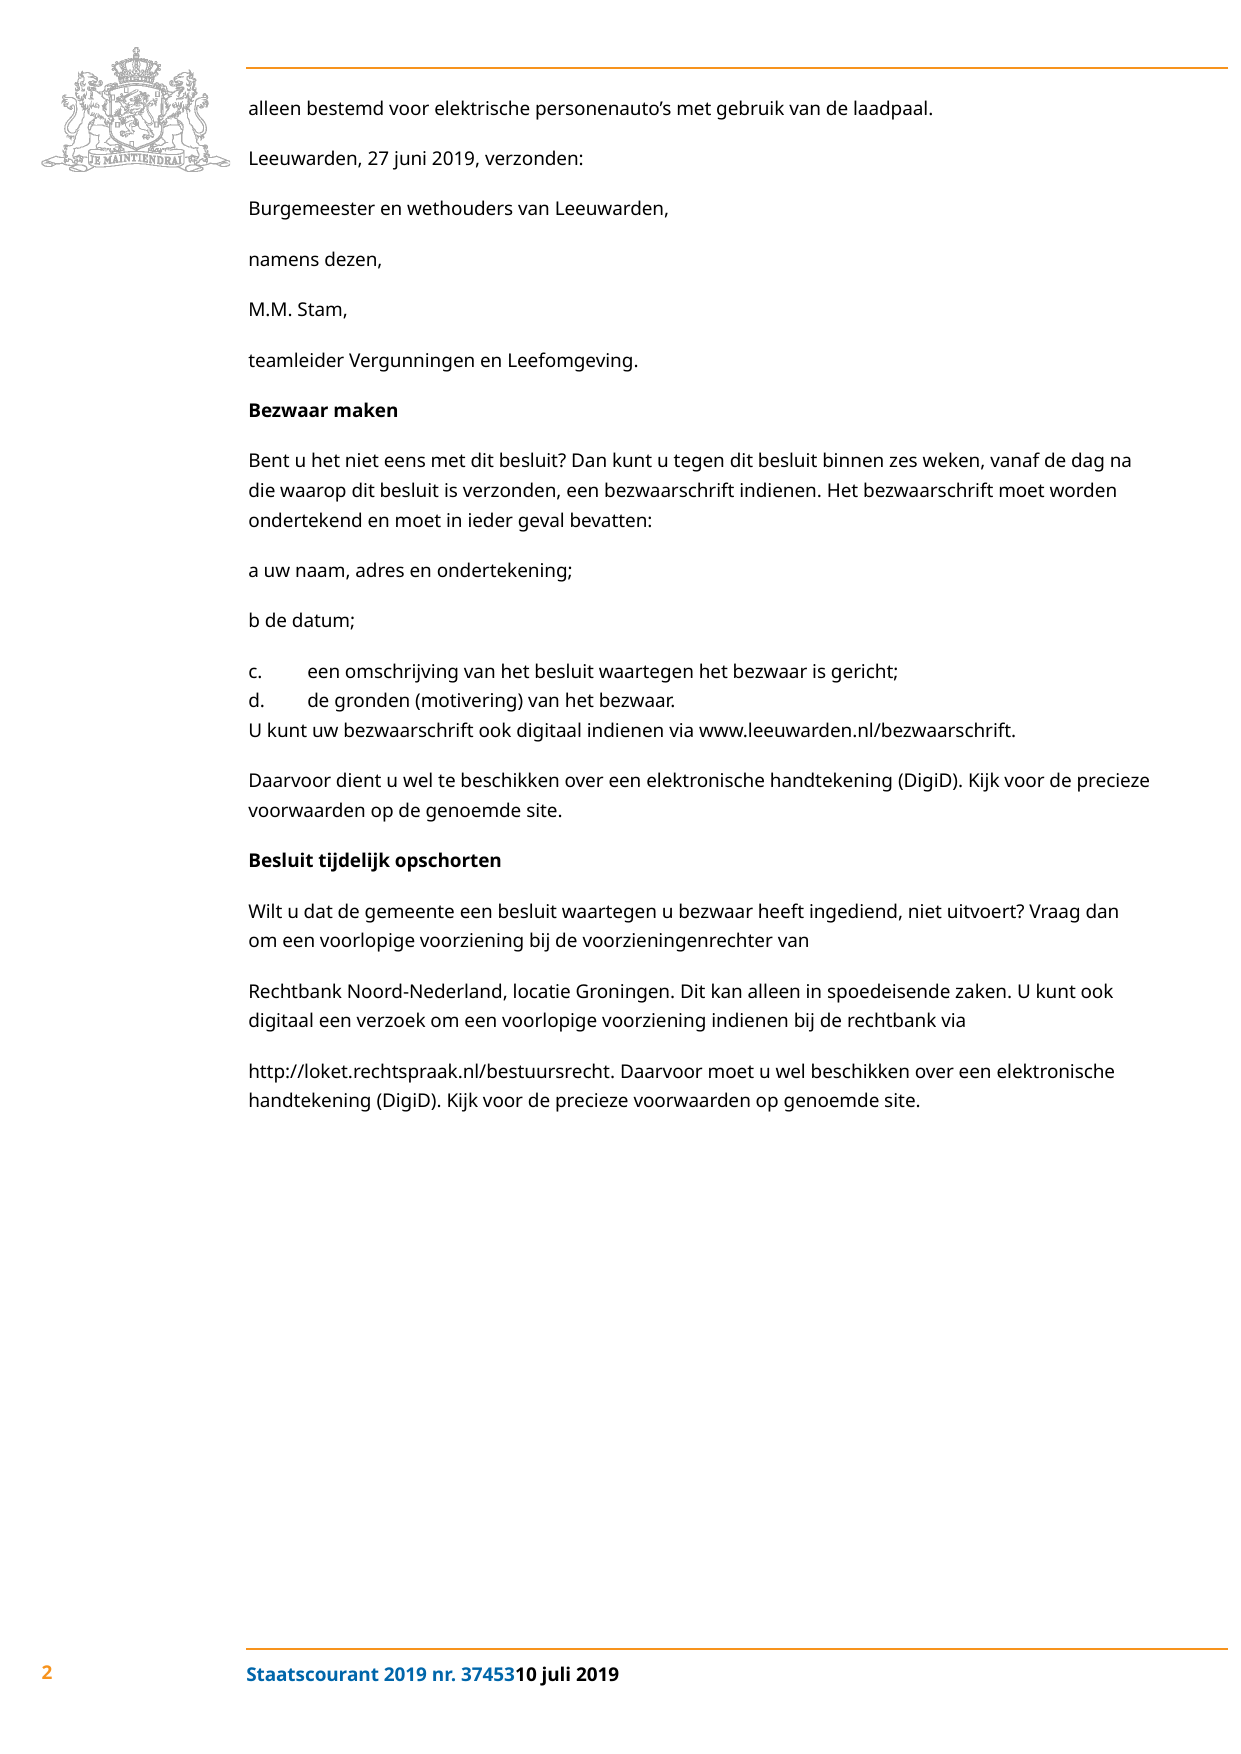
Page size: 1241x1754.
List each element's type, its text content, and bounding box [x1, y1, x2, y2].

list de gronden (motivering) van het bezwaar. [248, 688, 1152, 713]
text a uw naam, adres en ondertekening; [248, 557, 1152, 583]
text Daarvoor dient u wel te beschikken over een elektronische handtekening (DigiD). Kijk voor de precieze voorwaarden op de genoemde site. [248, 768, 1152, 823]
text Bent u het niet eens met dit besluit? Dan kunt u tegen dit besluit binnen zes weken, vanaf de dag na die waarop dit besluit is verzonden, een bezwaarschrift indienen. Het bezwaarschrift moet worden ondertekend en moet in ieder geval bevatten: [248, 448, 1152, 533]
picture [41, 47, 231, 172]
text teamleider Vergunningen en Leefomgeving. [248, 347, 1152, 373]
list een omschrijving van het besluit waartegen het bezwaar is gericht; [248, 658, 1152, 684]
text Burgemeester en wethouders van Leeuwarden, [248, 196, 1152, 221]
text http://loket.rechtspraak.nl/bestuursrecht. Daarvoor moet u wel beschikken over een elektronische handtekening (DigiD). Kijk voor de precieze voorwaarden op genoemde site. [248, 1058, 1152, 1113]
text Besluit tijdelijk opschorten [248, 848, 1152, 873]
text U kunt uw bezwaarschrift ook digitaal indienen via www.leeuwarden.nl/bezwaarschrift. [248, 717, 1152, 743]
text b de datum; [248, 608, 1152, 633]
text M.M. Stam, [248, 296, 1152, 322]
text alleen bestemd voor elektrische personenauto’s met gebruik van de laadpaal. [248, 95, 1152, 121]
text namens dezen, [248, 246, 1152, 272]
text Rechtbank Noord-Nederland, locatie Groningen. Dit kan alleen in spoedeisende zaken. U kunt ook digitaal een verzoek om een voorlopige voorziening indienen bij de rechtbank via [248, 978, 1152, 1033]
text Bezwaar maken [248, 397, 1152, 423]
text Leeuwarden, 27 juni 2019, verzonden: [248, 145, 1152, 171]
text Wilt u dat de gemeente een besluit waartegen u bezwaar heeft ingediend, niet uitvoert? Vraag dan om een voorlopige voorziening bij de voorzieningenrechter van [248, 898, 1152, 953]
